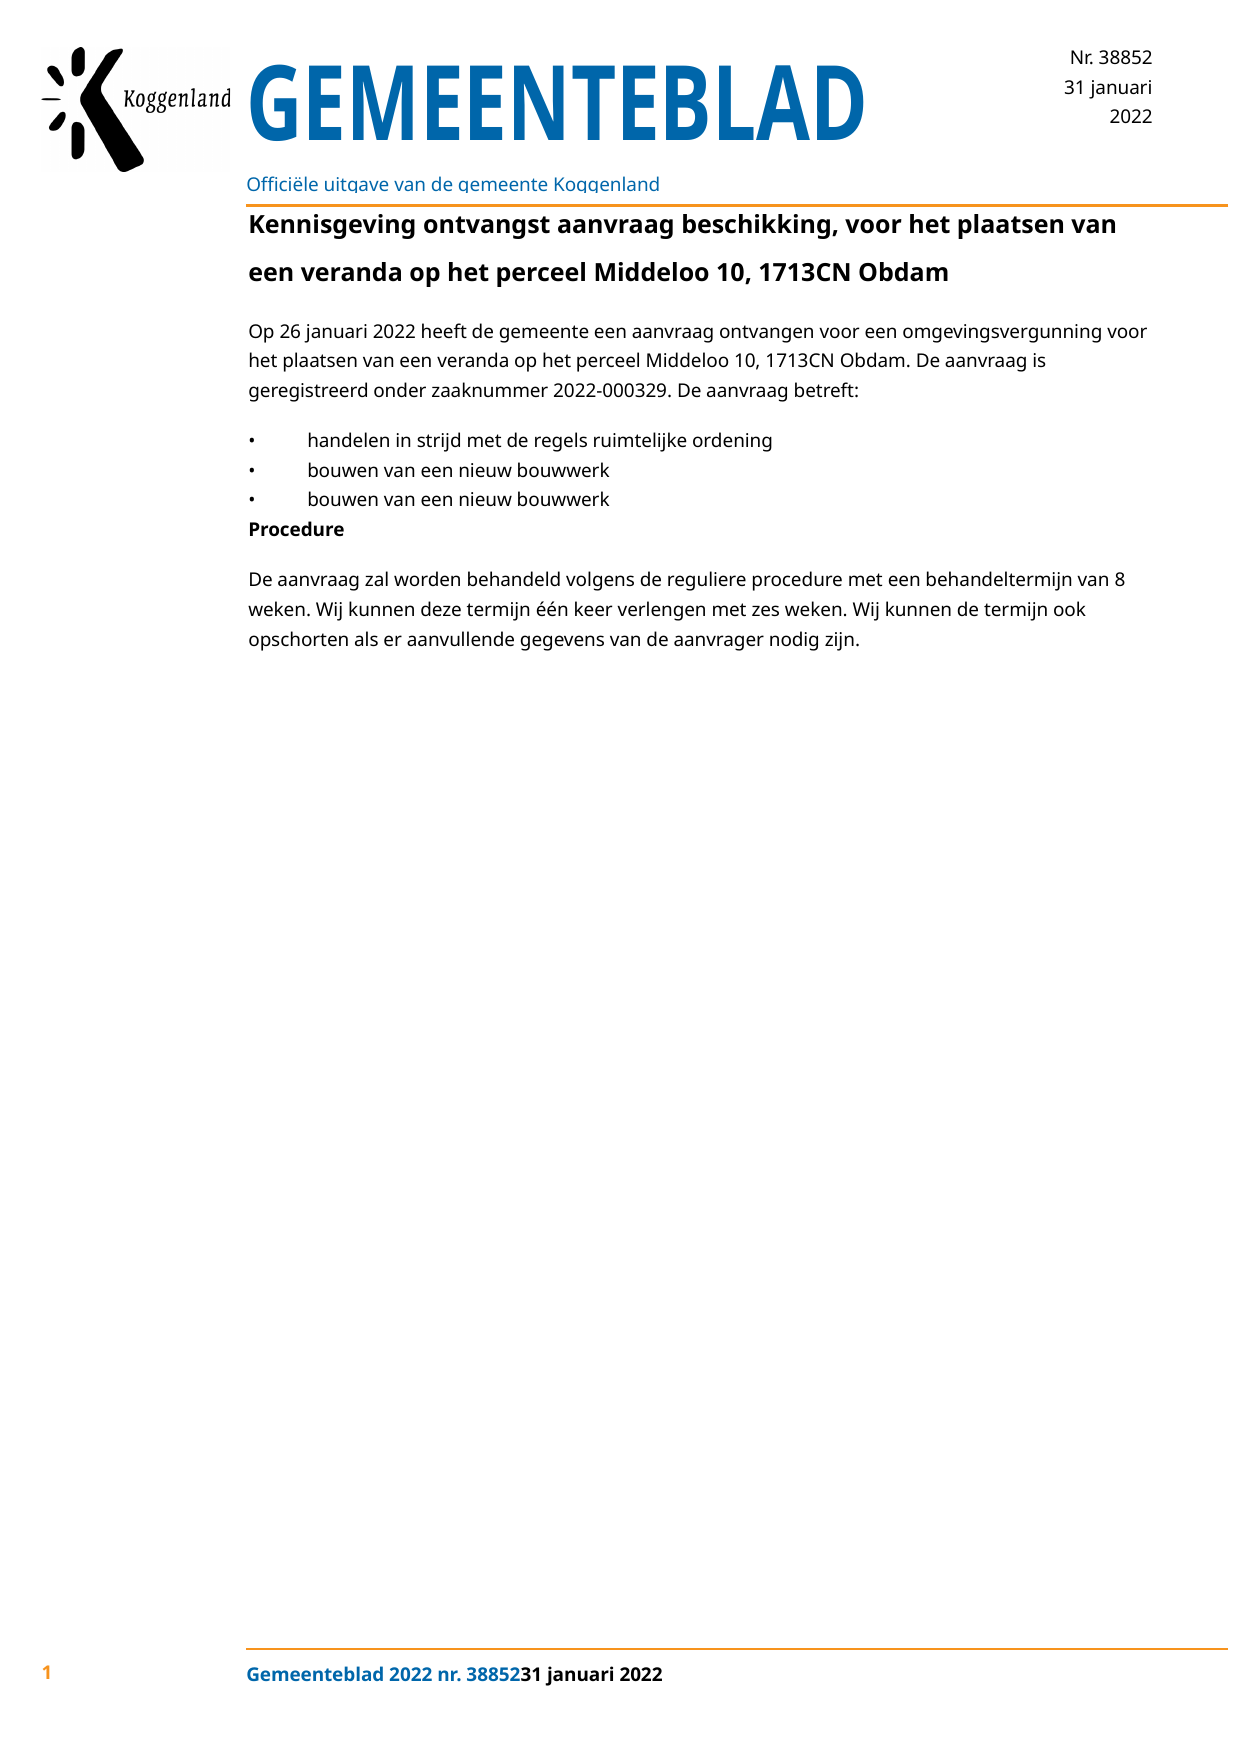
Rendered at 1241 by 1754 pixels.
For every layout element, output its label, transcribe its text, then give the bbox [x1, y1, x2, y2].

text Procedure [248, 516, 1152, 542]
list handelen in strijd met de regels ruimtelijke ordening [248, 427, 1152, 453]
list bouwen van een nieuw bouwwerk [248, 487, 1152, 512]
text Kennisgeving ontvangst aanvraag beschikking, voor het plaatsen van een veranda op het perceel Middeloo 10, 1713CN Obdam [248, 207, 1152, 288]
text Op 26 januari 2022 heeft de gemeente een aanvraag ontvangen voor een omgevingsvergunning voor het plaatsen van een veranda op het perceel Middeloo 10, 1713CN Obdam. De aanvraag is geregistreerd onder zaaknummer 2022-000329. De aanvraag betreft: [248, 318, 1152, 403]
text De aanvraag zal worden behandeld volgens de reguliere procedure met een behandeltermijn van 8 weken. Wij kunnen deze termijn één keer verlengen met zes weken. Wij kunnen de termijn ook opschorten als er aanvullende gegevens van de aanvrager nodig zijn. [248, 567, 1152, 652]
picture [41, 47, 231, 172]
list bouwen van een nieuw bouwwerk [248, 457, 1152, 483]
